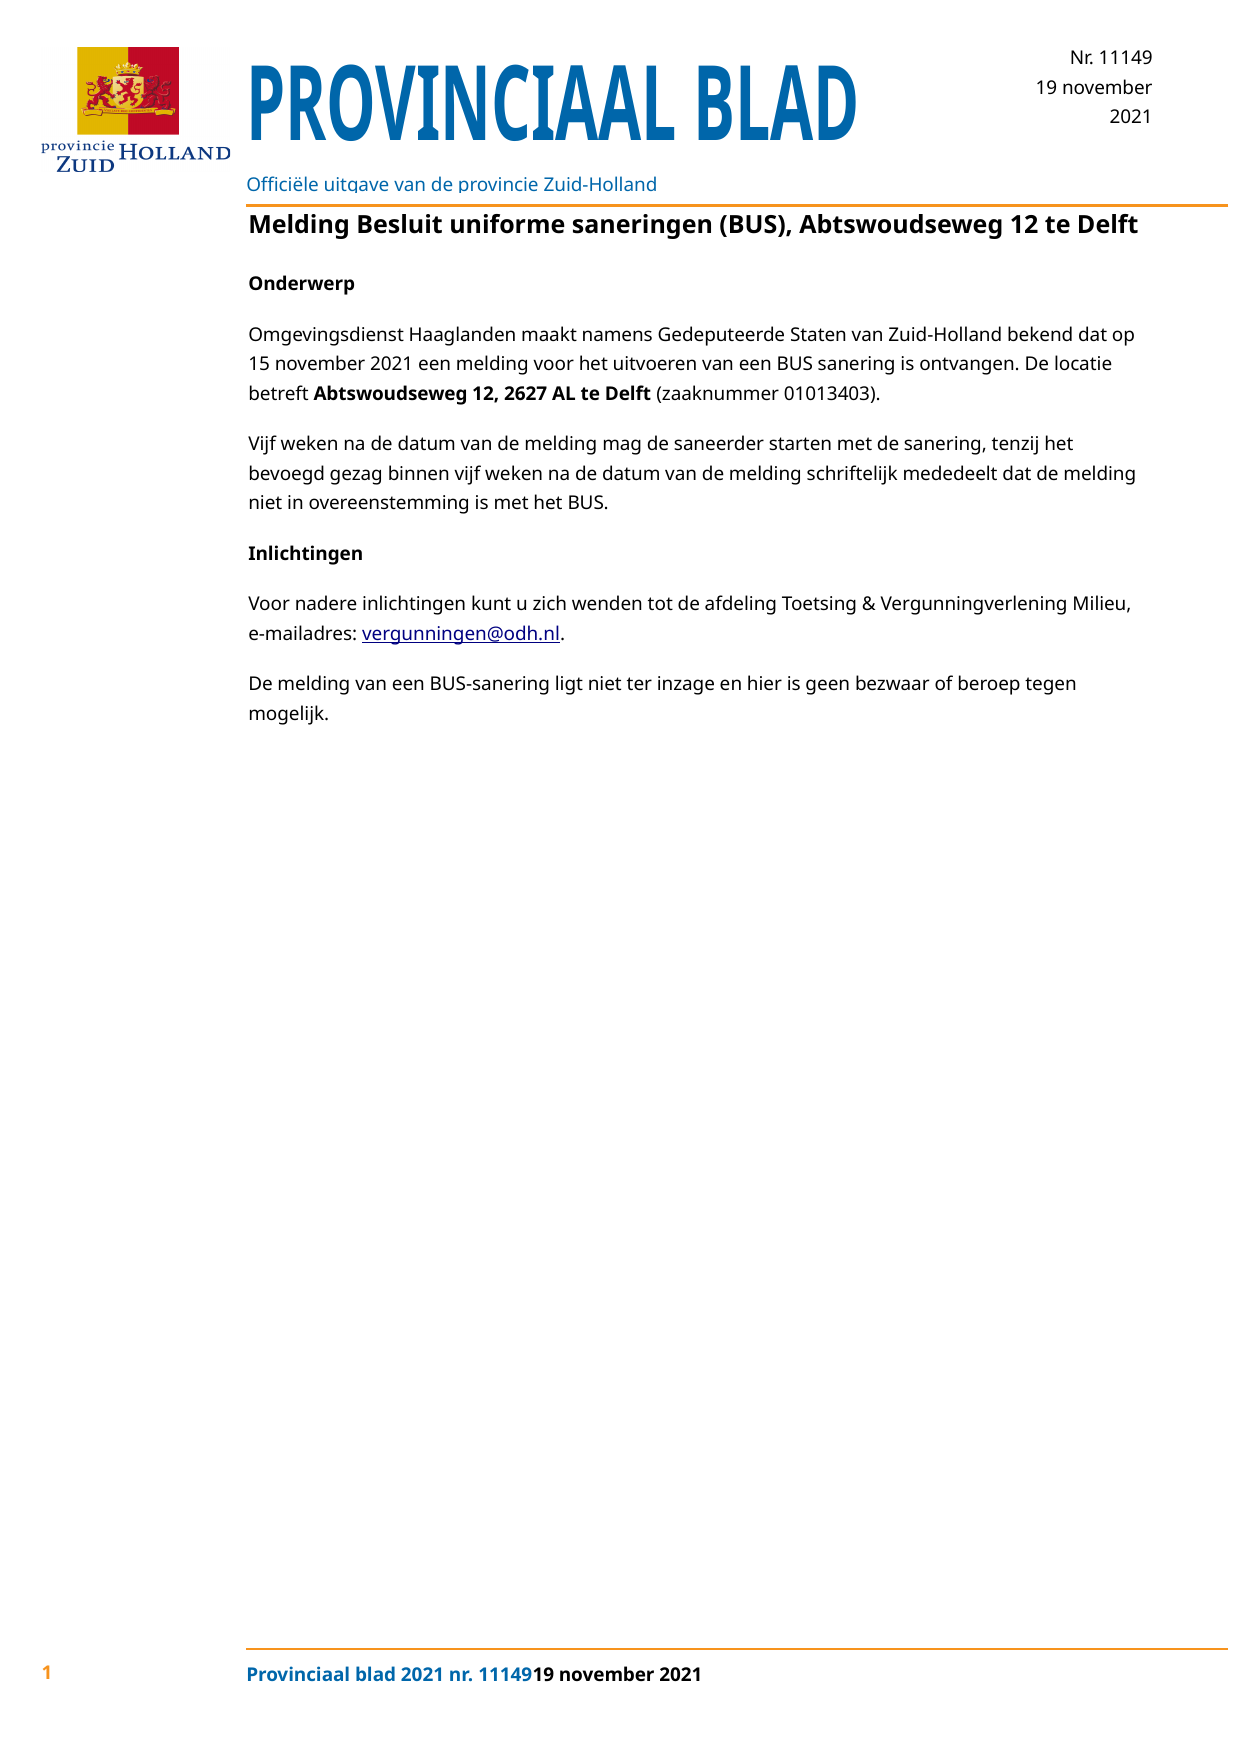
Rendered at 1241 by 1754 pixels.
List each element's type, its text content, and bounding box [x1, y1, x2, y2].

text Vijf weken na de datum van de melding mag de saneerder starten met de sanering, tenzij het bevoegd gezag binnen vijf weken na de datum van de melding schriftelijk mededeelt dat de melding niet in overeenstemming is met het BUS. [248, 430, 1152, 515]
text Inlichtingen [248, 540, 1152, 566]
text Melding Besluit uniforme saneringen (BUS), Abtswoudseweg 12 te Delft [248, 207, 1152, 241]
text Omgevingsdienst Haaglanden maakt namens Gedeputeerde Staten van Zuid-Holland bekend dat op 15 november 2021 een melding voor het uitvoeren van een BUS sanering is ontvangen. De locatie betreft Abtswoudseweg 12, 2627 AL te Delft (zaaknummer 01013403). [248, 321, 1152, 406]
text Onderwerp [248, 270, 1152, 296]
text Voor nadere inlichtingen kunt u zich wenden tot de afdeling Toetsing & Vergunningverlening Milieu, e-mailadres: vergunningen@odh.nl. [248, 590, 1152, 646]
text De melding van een BUS-sanering ligt niet ter inzage en hier is geen bezwaar of beroep tegen mogelijk. [248, 670, 1152, 726]
picture [41, 47, 231, 172]
